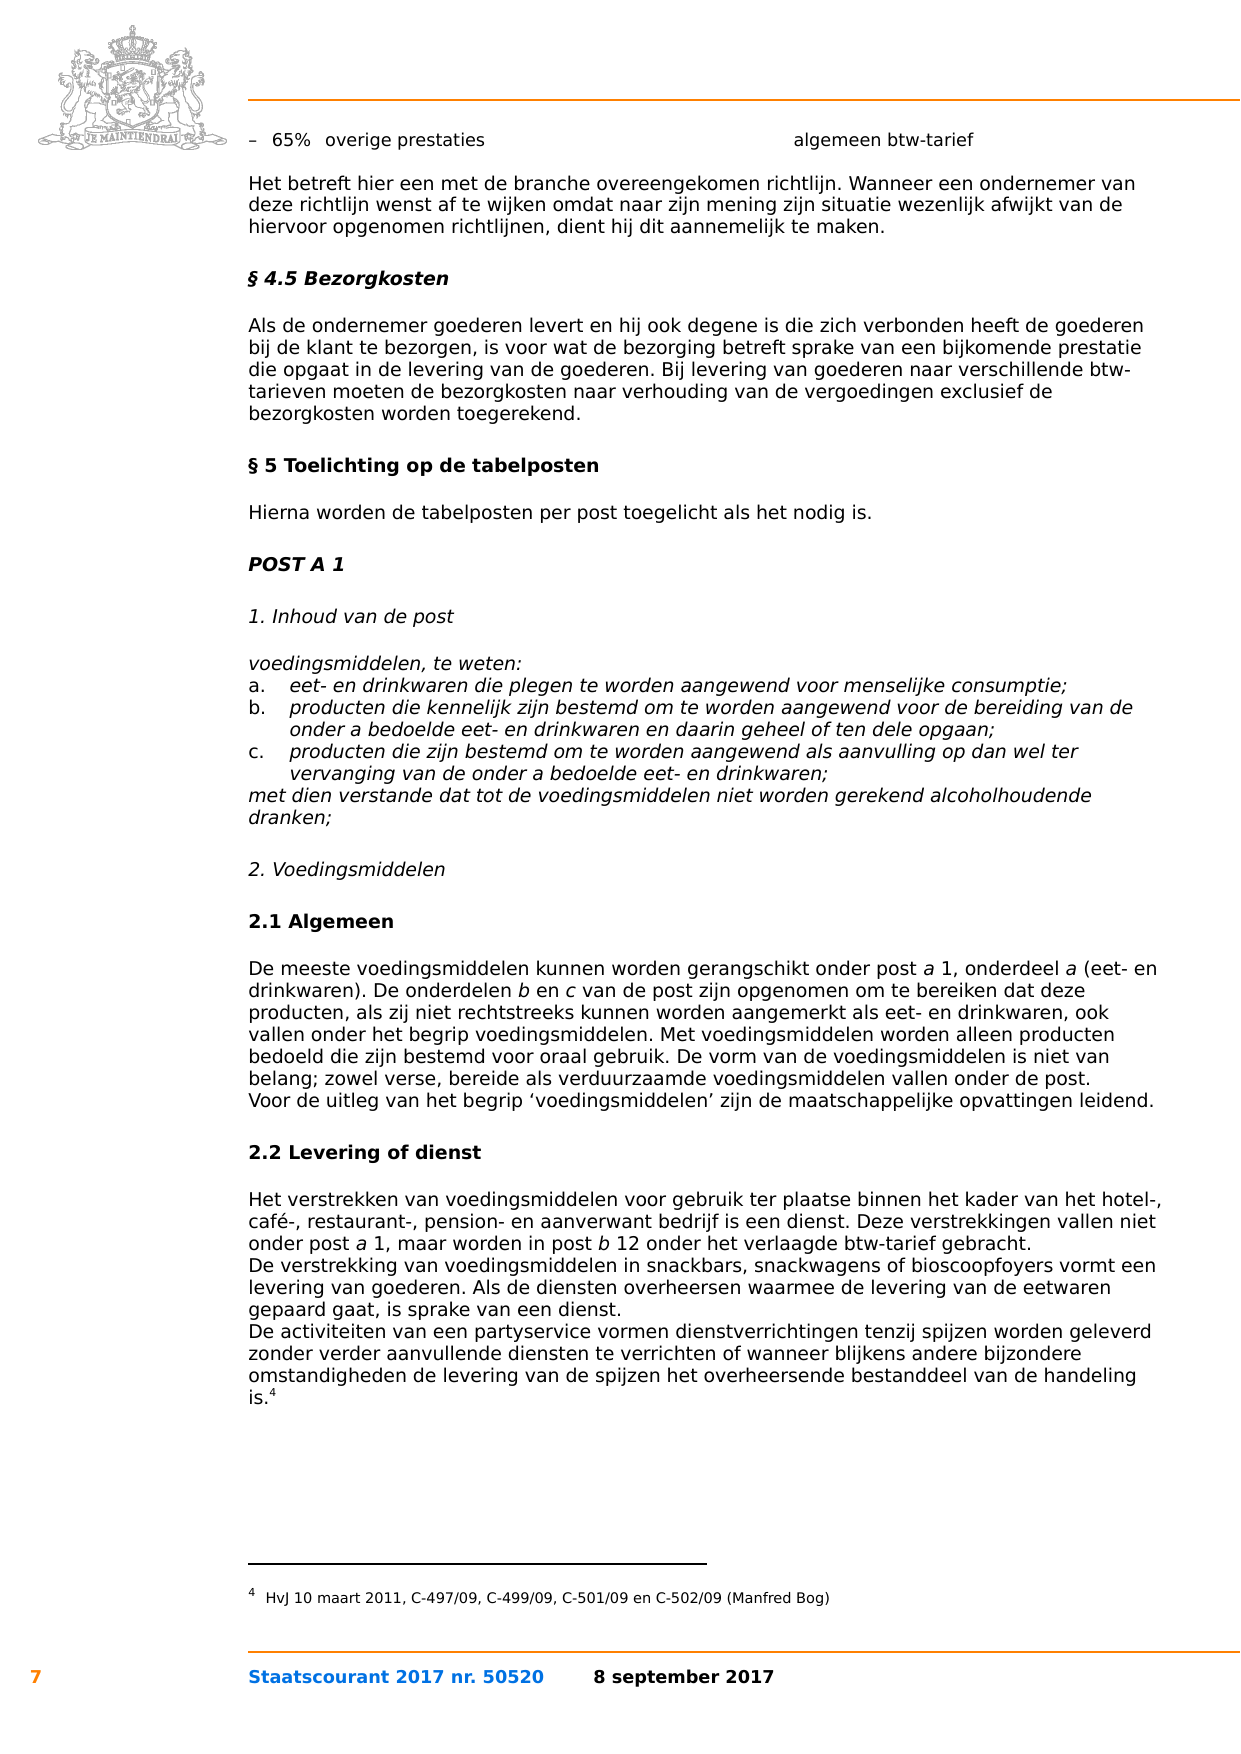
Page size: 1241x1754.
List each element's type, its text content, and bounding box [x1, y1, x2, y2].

text b. producten die kennelijk zijn bestemd om te worden aangewend voor de bereiding van de onder a bedoelde eet- en drinkwaren en daarin geheel of ten dele opgaan; [248, 697, 1163, 741]
text Hierna worden de tabelposten per post toegelicht als het nodig is. [248, 502, 1163, 524]
text HvJ 10 maart 2011, C-497/09, C-499/09, C-501/09 en C-502/09 (Manfred Bog) [248, 1586, 1163, 1608]
text met dien verstande dat tot de voedingsmiddelen niet worden gerekend alcoholhoudende dranken; [248, 785, 1163, 829]
subtitle 2. Voedingsmiddelen [248, 859, 1163, 881]
text Het betreft hier een met de branche overeengekomen richtlijn. Wanneer een ondernemer van deze richtlijn wenst af te wijken omdat naar zijn mening zijn situatie wezenlijk afwijkt van de hiervoor opgenomen richtlijnen, dient hij dit aannemelijk te maken. [248, 172, 1163, 238]
picture [38, 25, 227, 150]
table_cell overige prestaties [319, 130, 787, 151]
subtitle POST A 1 [248, 554, 1163, 576]
subtitle 1. Inhoud van de post [248, 606, 1163, 628]
subtitle 2.2 Levering of dienst [248, 1142, 1163, 1164]
text De activiteiten van een partyservice vormen dienstverrichtingen tenzij spijzen worden geleverd zonder verder aanvullende diensten te verrichten of wanneer blijkens andere bijzondere omstandigheden de levering van de spijzen het overheersende bestanddeel van de handeling is. [248, 1321, 1163, 1408]
table_cell algemeen btw-tarief [787, 130, 1163, 151]
table_cell – [248, 130, 266, 151]
subtitle 2.1 Algemeen [248, 911, 1163, 933]
text Voor de uitleg van het begrip ‘voedingsmiddelen’ zijn de maatschappelijke opvattingen leidend. [248, 1090, 1163, 1112]
text De meeste voedingsmiddelen kunnen worden gerangschikt onder post a 1, onderdeel a (eet- en drinkwaren). De onderdelen b en c van de post zijn opgenomen om te bereiken dat deze producten, als zij niet rechtstreeks kunnen worden aangemerkt als eet- en drinkwaren, ook vallen onder het begrip voedingsmiddelen. Met voedingsmiddelen worden alleen producten bedoeld die zijn bestemd voor oraal gebruik. De vorm van de voedingsmiddelen is niet van belang; zowel verse, bereide als verduurzaamde voedingsmiddelen vallen onder de post. [248, 958, 1163, 1090]
text Het verstrekken van voedingsmiddelen voor gebruik ter plaatse binnen het kader van het hotel-, café-, restaurant-, pension- en aanverwant bedrijf is een dienst. Deze verstrekkingen vallen niet onder post a 1, maar worden in post b 12 onder het verlaagde btw-tarief gebracht. [248, 1189, 1163, 1255]
table_cell 65% [266, 130, 319, 151]
text a. eet- en drinkwaren die plegen te worden aangewend voor menselijke consumptie; [248, 675, 1163, 697]
subtitle § 5 Toelichting op de tabelposten [248, 455, 1163, 477]
subtitle § 4.5 Bezorgkosten [248, 268, 1163, 290]
text c. producten die zijn bestemd om te worden aangewend als aanvulling op dan wel ter vervanging van de onder a bedoelde eet- en drinkwaren; [248, 741, 1163, 785]
text De verstrekking van voedingsmiddelen in snackbars, snackwagens of bioscoopfoyers vormt een levering van goederen. Als de diensten overheersen waarmee de levering van de eetwaren gepaard gaat, is sprake van een dienst. [248, 1255, 1163, 1321]
text voedingsmiddelen, te weten: [248, 653, 1163, 675]
text Als de ondernemer goederen levert en hij ook degene is die zich verbonden heeft de goederen bij de klant te bezorgen, is voor wat de bezorging betreft sprake van een bijkomende prestatie die opgaat in de levering van de goederen. Bij levering van goederen naar verschillende btw-tarieven moeten de bezorgkosten naar verhouding van de vergoedingen exclusief de bezorgkosten worden toegerekend. [248, 315, 1163, 425]
